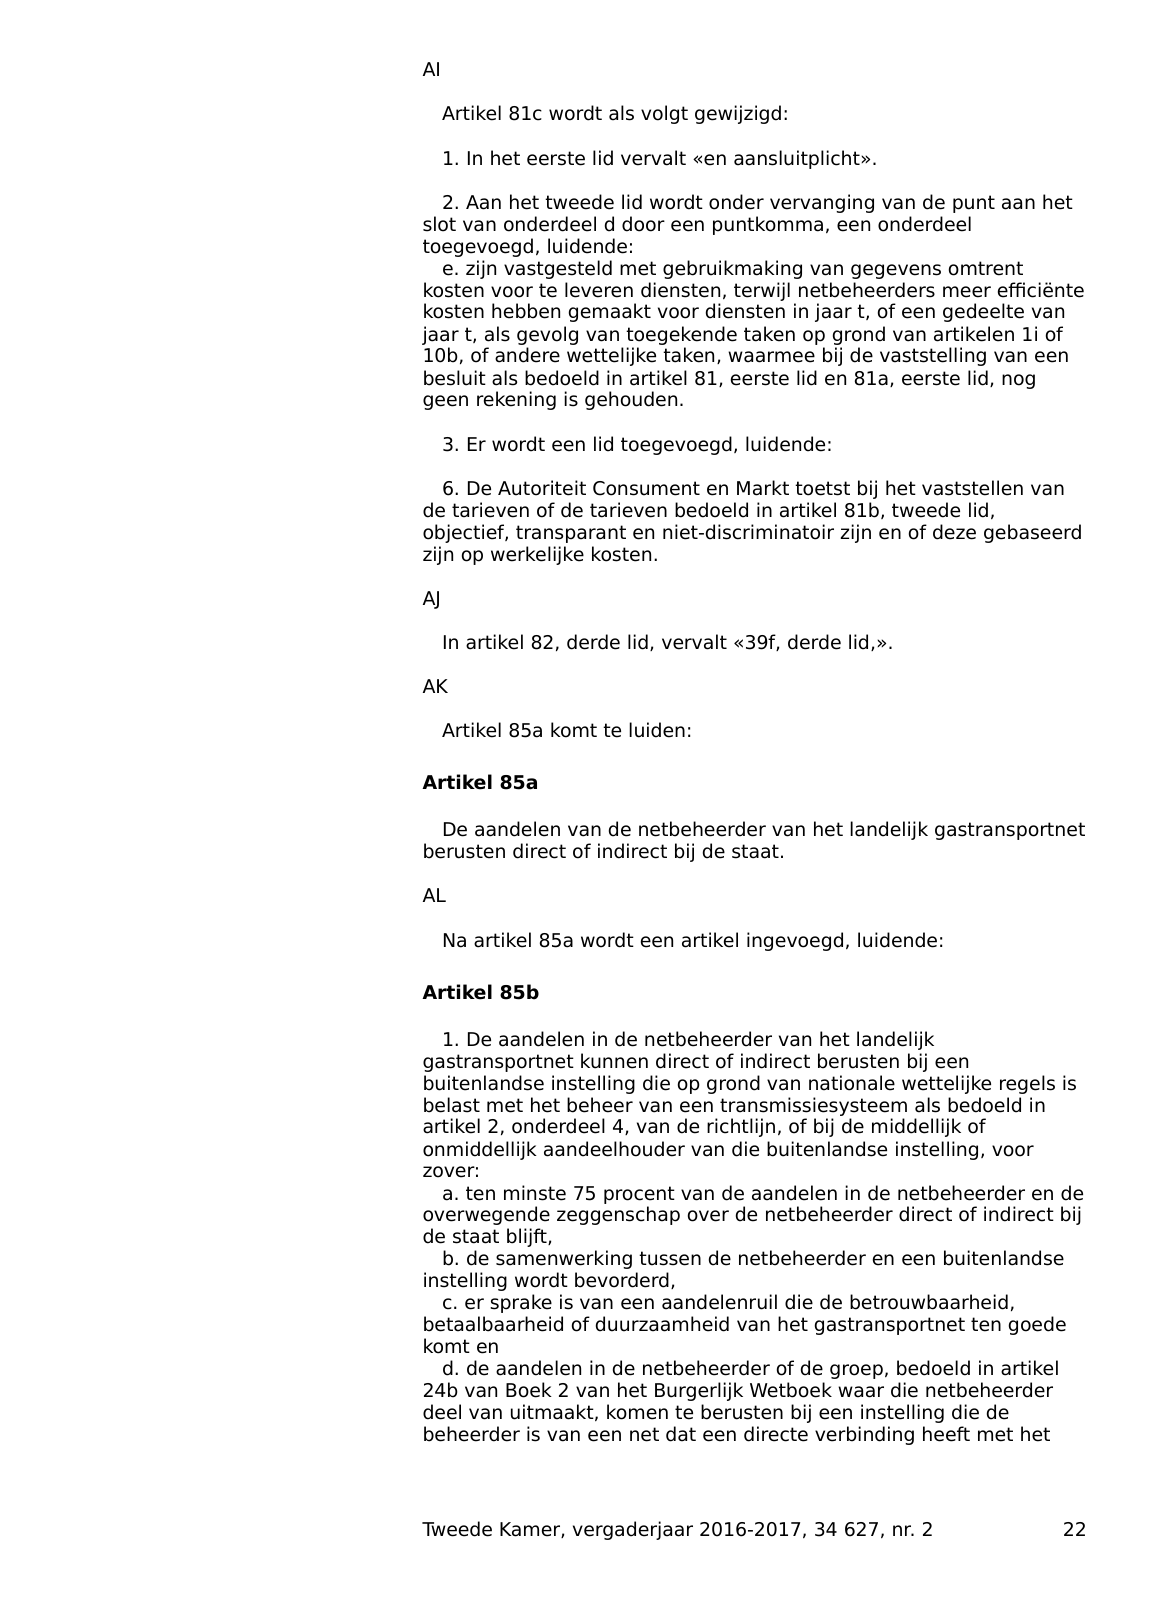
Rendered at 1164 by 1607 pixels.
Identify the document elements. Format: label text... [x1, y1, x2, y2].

text Artikel 85a komt te luiden: [422, 720, 1087, 742]
text AK [422, 676, 1087, 698]
text Artikel 81c wordt als volgt gewijzigd: [422, 103, 1087, 125]
text AJ [422, 588, 1087, 610]
text 2. Aan het tweede lid wordt onder vervanging van de punt aan het slot van onderdeel d door een puntkomma, een onderdeel toegevoegd, luidende: [422, 192, 1087, 257]
text 1. In het eerste lid vervalt «en aansluitplicht». [422, 147, 1087, 169]
text In artikel 82, derde lid, vervalt «39f, derde lid,». [422, 632, 1087, 654]
text 6. De Autoriteit Consument en Markt toetst bij het vaststellen van de tarieven of de tarieven bedoeld in artikel 81b, tweede lid, objectief, transparant en niet-discriminatoir zijn en of deze gebaseerd zijn op werkelijke kosten. [422, 478, 1087, 566]
text e. zijn vastgesteld met gebruikmaking van gegevens omtrent kosten voor te leveren diensten, terwijl netbeheerders meer efficiënte kosten hebben gemaakt voor diensten in jaar t, of een gedeelte van jaar t, als gevolg van toegekende taken op grond van artikelen 1i of 10b, of andere wettelijke taken, waarmee bij de vaststelling van een besluit als bedoeld in artikel 81, eerste lid en 81a, eerste lid, nog geen rekening is gehouden. [422, 257, 1087, 411]
text Na artikel 85a wordt een artikel ingevoegd, luidende: [422, 929, 1087, 952]
text De aandelen van de netbeheerder van het landelijk gastransportnet berusten direct of indirect bij de staat. [422, 819, 1087, 863]
text d. de aandelen in de netbeheerder of de groep, bedoeld in artikel 24b van Boek 2 van het Burgerlijk Wetboek waar die netbeheerder deel van uitmaakt, komen te berusten bij een instelling die de beheerder is van een net dat een directe verbinding heeft met het [422, 1358, 1087, 1446]
text AL [422, 885, 1087, 907]
text b. de samenwerking tussen de netbeheerder en een buitenlandse instelling wordt bevorderd, [422, 1248, 1087, 1292]
text 3. Er wordt een lid toegevoegd, luidende: [422, 433, 1087, 456]
subtitle Artikel 85b [422, 982, 1087, 1003]
text AI [422, 59, 1087, 81]
text a. ten minste 75 procent van de aandelen in de netbeheerder en de overwegende zeggenschap over de netbeheerder direct of indirect bij de staat blijft, [422, 1182, 1087, 1248]
subtitle Artikel 85a [422, 772, 1087, 794]
text c. er sprake is van een aandelenruil die de betrouwbaarheid, betaalbaarheid of duurzaamheid van het gastransportnet ten goede komt en [422, 1292, 1087, 1358]
text 1. De aandelen in de netbeheerder van het landelijk gastransportnet kunnen direct of indirect berusten bij een buitenlandse instelling die op grond van nationale wettelijke regels is belast met het beheer van een transmissiesysteem als bedoeld in artikel 2, onderdeel 4, van de richtlijn, of bij de middellijk of onmiddellijk aandeelhouder van die buitenlandse instelling, voor zover: [422, 1028, 1087, 1182]
